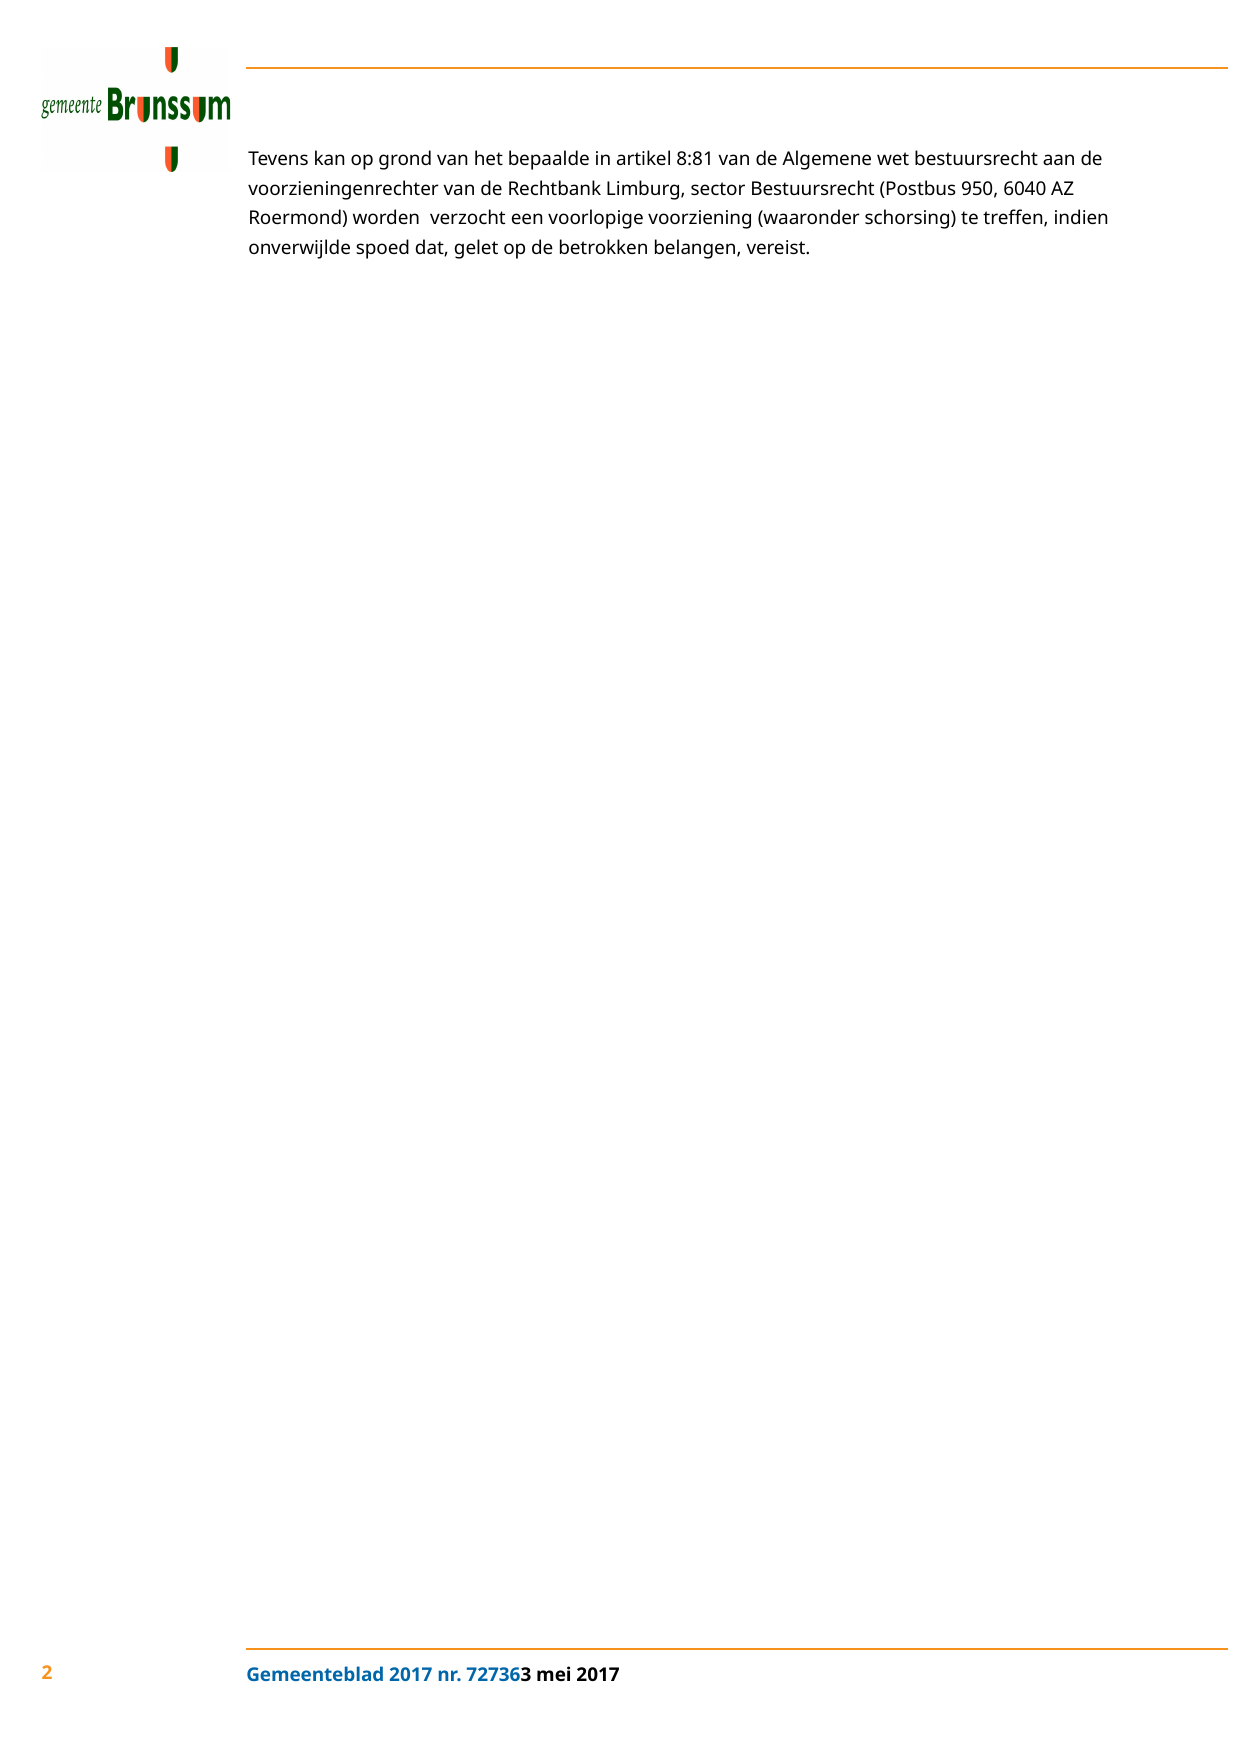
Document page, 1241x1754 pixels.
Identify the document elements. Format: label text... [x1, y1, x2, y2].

picture [41, 47, 231, 172]
text Tevens kan op grond van het bepaalde in artikel 8:81 van de Algemene wet bestuursrecht aan de voorzieningenrechter van de Rechtbank Limburg, sector Bestuursrecht (Postbus 950, 6040 AZ Roermond) worden verzocht een voorlopige voorziening (waaronder schorsing) te treffen, indien onverwijlde spoed dat, gelet op de betrokken belangen, vereist. [248, 145, 1152, 260]
